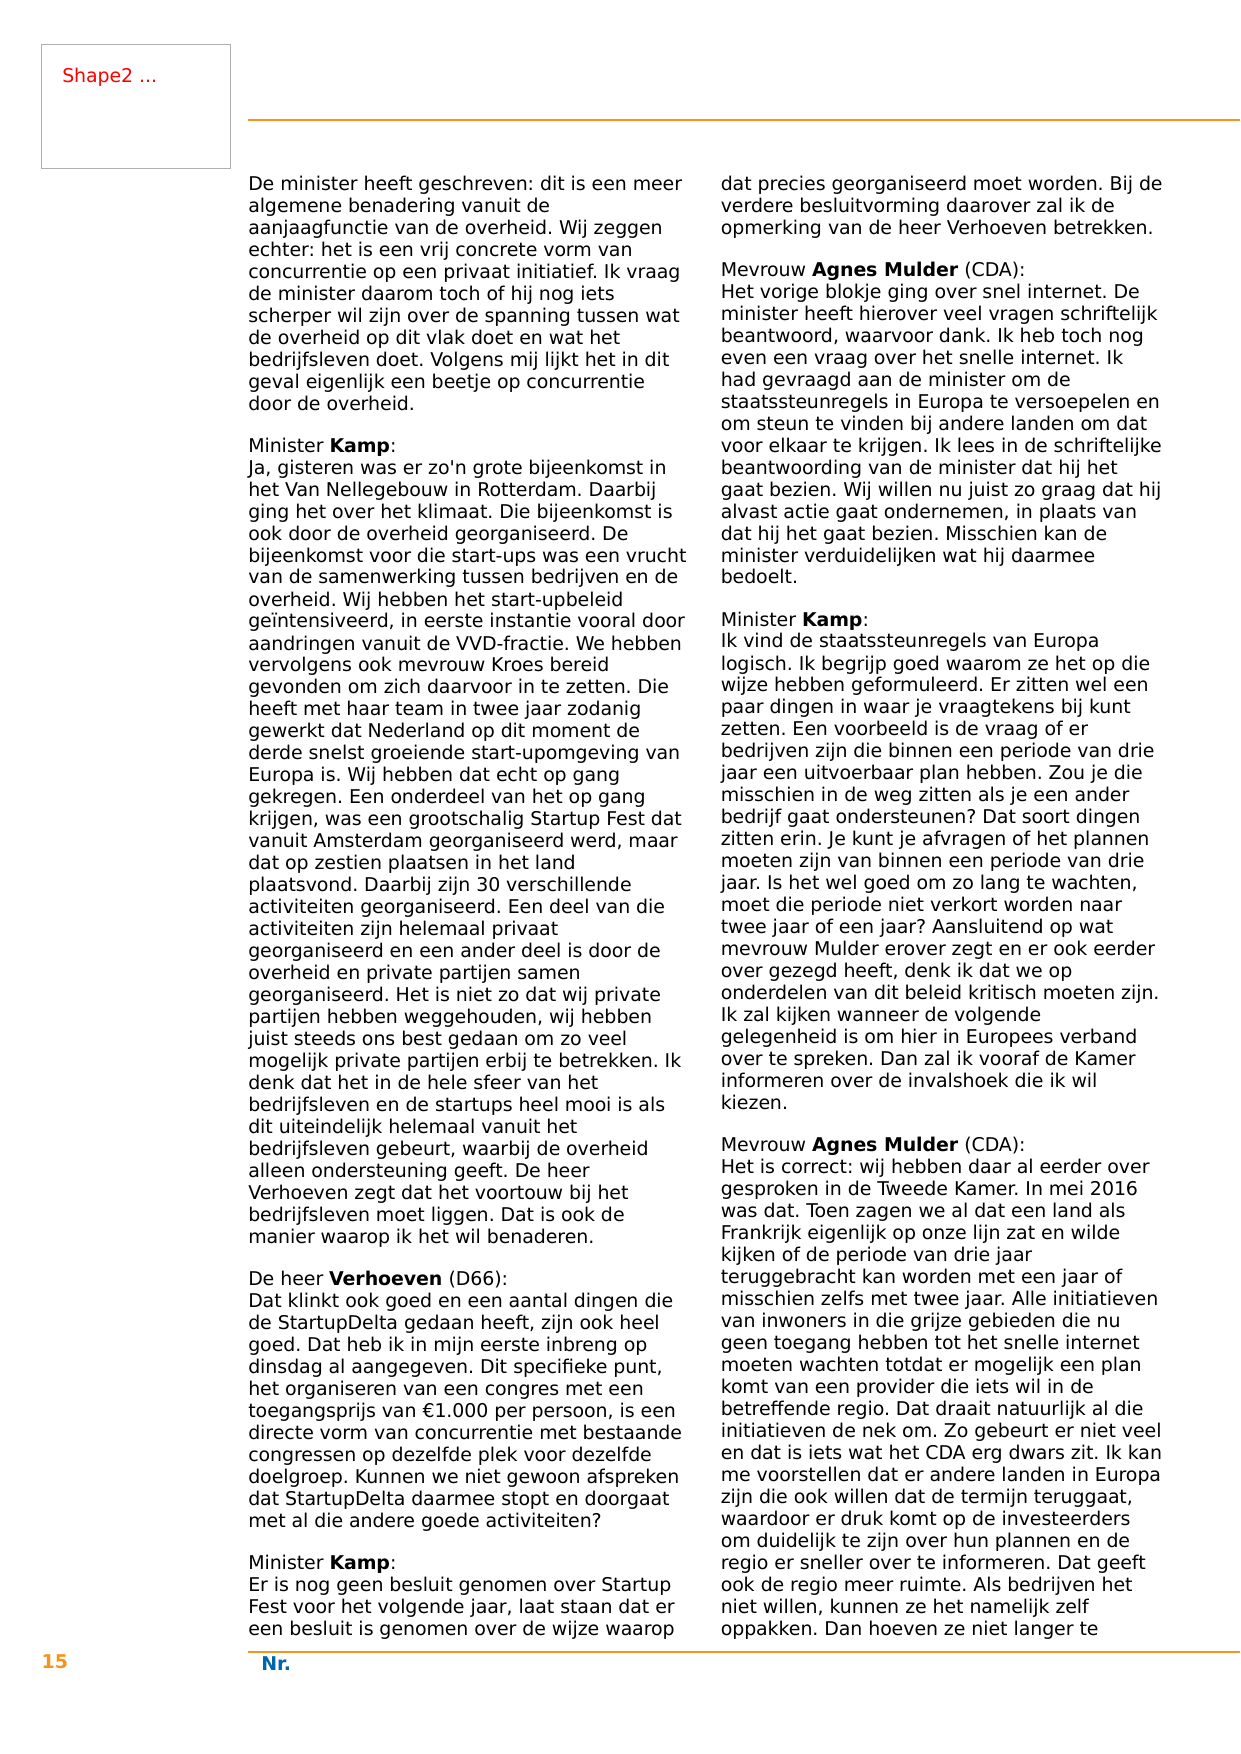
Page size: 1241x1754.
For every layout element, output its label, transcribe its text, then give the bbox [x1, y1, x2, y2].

text Het is correct: wij hebben daar al eerder over gesproken in de Tweede Kamer. In mei 2016 was dat. Toen zagen we al dat een land als Frankrijk eigenlijk op onze lijn zat en wilde kijken of de periode van drie jaar teruggebracht kan worden met een jaar of misschien zelfs met twee jaar. Alle initiatieven van inwoners in die grijze gebieden die nu geen toegang hebben tot het snelle internet moeten wachten totdat er mogelijk een plan komt van een provider die iets wil in de betreffende regio. Dat draait natuurlijk al die initiatieven de nek om. Zo gebeurt er niet veel en dat is iets wat het CDA erg dwars zit. Ik kan me voorstellen dat er andere landen in Europa zijn die ook willen dat de termijn teruggaat, waardoor er druk komt op de investeerders om duidelijk te zijn over hun plannen en de regio er sneller over te informeren. Dat geeft ook de regio meer ruimte. Als bedrijven het niet willen, kunnen ze het namelijk zelf oppakken. Dan hoeven ze niet langer te [721, 1156, 1163, 1639]
text dat precies georganiseerd moet worden. Bij de verdere besluitvorming daarover zal ik de opmerking van de heer Verhoeven betrekken. [721, 173, 1163, 239]
text Mevrouw Agnes Mulder (CDA): [721, 259, 1163, 281]
text Minister Kamp: [721, 608, 1163, 630]
text Er is nog geen besluit genomen over Startup Fest voor het volgende jaar, laat staan dat er een besluit is genomen over de wijze waarop [248, 1573, 691, 1639]
text Ik vind de staatssteunregels van Europa logisch. Ik begrijp goed waarom ze het op die wijze hebben geformuleerd. Er zitten wel een paar dingen in waar je vraagtekens bij kunt zetten. Een voorbeeld is de vraag of er bedrijven zijn die binnen een periode van drie jaar een uitvoerbaar plan hebben. Zou je die misschien in de weg zitten als je een ander bedrijf gaat ondersteunen? Dat soort dingen zitten erin. Je kunt je afvragen of het plannen moeten zijn van binnen een periode van drie jaar. Is het wel goed om zo lang te wachten, moet die periode niet verkort worden naar twee jaar of een jaar? Aansluitend op wat mevrouw Mulder erover zegt en er ook eerder over gezegd heeft, denk ik dat we op onderdelen van dit beleid kritisch moeten zijn. Ik zal kijken wanneer de volgende gelegenheid is om hier in Europees verband over te spreken. Dan zal ik vooraf de Kamer informeren over de invalshoek die ik wil kiezen. [721, 630, 1163, 1114]
text Minister Kamp: [248, 1552, 691, 1573]
text Ja, gisteren was er zo'n grote bijeenkomst in het Van Nellegebouw in Rotterdam. Daarbij ging het over het klimaat. Die bijeenkomst is ook door de overheid georganiseerd. De bijeenkomst voor die start-ups was een vrucht van de samenwerking tussen bedrijven en de overheid. Wij hebben het start-upbeleid geïntensiveerd, in eerste instantie vooral door aandringen vanuit de VVD-fractie. We hebben vervolgens ook mevrouw Kroes bereid gevonden om zich daarvoor in te zetten. Die heeft met haar team in twee jaar zodanig gewerkt dat Nederland op dit moment de derde snelst groeiende start-upomgeving van Europa is. Wij hebben dat echt op gang gekregen. Een onderdeel van het op gang krijgen, was een grootschalig Startup Fest dat vanuit Amsterdam georganiseerd werd, maar dat op zestien plaatsen in het land plaatsvond. Daarbij zijn 30 verschillende activiteiten georganiseerd. Een deel van die activiteiten zijn helemaal privaat georganiseerd en een ander deel is door de overheid en private partijen samen georganiseerd. Het is niet zo dat wij private partijen hebben weggehouden, wij hebben juist steeds ons best gedaan om zo veel mogelijk private partijen erbij te betrekken. Ik denk dat het in de hele sfeer van het bedrijfsleven en de startups heel mooi is als dit uiteindelijk helemaal vanuit het bedrijfsleven gebeurt, waarbij de overheid alleen ondersteuning geeft. De heer Verhoeven zegt dat het voortouw bij het bedrijfsleven moet liggen. Dat is ook de manier waarop ik het wil benaderen. [248, 457, 691, 1248]
text Mevrouw Agnes Mulder (CDA): [721, 1134, 1163, 1156]
text De minister heeft geschreven: dit is een meer algemene benadering vanuit de aanjaagfunctie van de overheid. Wij zeggen echter: het is een vrij concrete vorm van concurrentie op een privaat initiatief. Ik vraag de minister daarom toch of hij nog iets scherper wil zijn over de spanning tussen wat de overheid op dit vlak doet en wat het bedrijfsleven doet. Volgens mij lijkt het in dit geval eigenlijk een beetje op concurrentie door de overheid. [248, 173, 691, 414]
text De heer Verhoeven (D66): [248, 1268, 691, 1290]
text Dat klinkt ook goed en een aantal dingen die de StartupDelta gedaan heeft, zijn ook heel goed. Dat heb ik in mijn eerste inbreng op dinsdag al aangegeven. Dit specifieke punt, het organiseren van een congres met een toegangsprijs van €1.000 per persoon, is een directe vorm van concurrentie met bestaande congressen op dezelfde plek voor dezelfde doelgroep. Kunnen we niet gewoon afspreken dat StartupDelta daarmee stopt en doorgaat met al die andere goede activiteiten? [248, 1290, 691, 1532]
text Minister Kamp: [248, 434, 691, 457]
text Het vorige blokje ging over snel internet. De minister heeft hierover veel vragen schriftelijk beantwoord, waarvoor dank. Ik heb toch nog even een vraag over het snelle internet. Ik had gevraagd aan de minister om de staatssteunregels in Europa te versoepelen en om steun te vinden bij andere landen om dat voor elkaar te krijgen. Ik lees in de schriftelijke beantwoording van de minister dat hij het gaat bezien. Wij willen nu juist zo graag dat hij alvast actie gaat ondernemen, in plaats van dat hij het gaat bezien. Misschien kan de minister verduidelijken wat hij daarmee bedoelt. [721, 281, 1163, 588]
